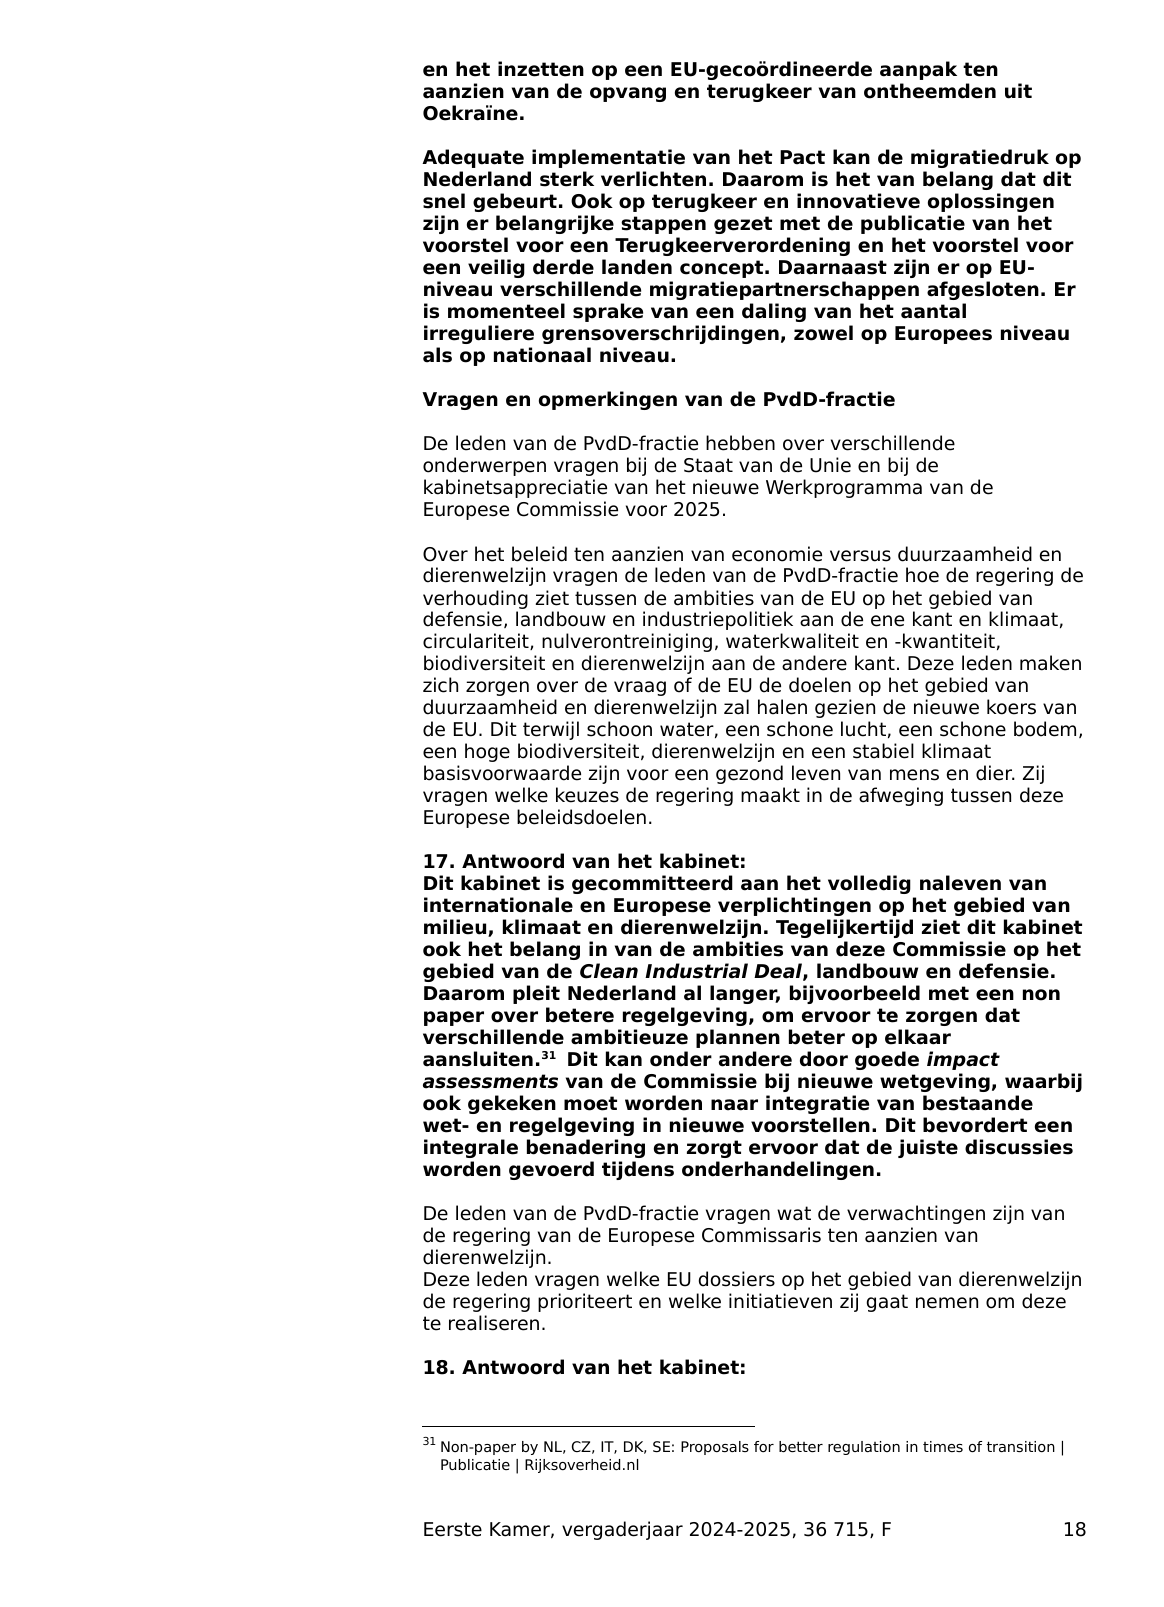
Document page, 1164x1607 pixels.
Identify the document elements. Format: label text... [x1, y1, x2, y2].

text Dit kabinet is gecommitteerd aan het volledig naleven van internationale en Europese verplichtingen op het gebied van milieu, klimaat en dierenwelzijn. Tegelijkertijd ziet dit kabinet ook het belang in van de ambities van deze Commissie op het gebied van de Clean Industrial Deal, landbouw en defensie. Daarom pleit Nederland al langer, bijvoorbeeld met een non paper over betere regelgeving, om ervoor te zorgen dat verschillende ambitieuze plannen beter op elkaar aansluiten. Dit kan onder andere door goede impact assessments van de Commissie bij nieuwe wetgeving, waarbij ook gekeken moet worden naar integratie van bestaande wet- en regelgeving in nieuwe voorstellen. Dit bevordert een integrale benadering en zorgt ervoor dat de juiste discussies worden gevoerd tijdens onderhandelingen. [422, 873, 1087, 1181]
subtitle Vragen en opmerkingen van de PvdD-fractie [422, 389, 1087, 411]
text 17. Antwoord van het kabinet: [422, 851, 1087, 873]
text De leden van de PvdD-fractie hebben over verschillende onderwerpen vragen bij de Staat van de Unie en bij de kabinetsappreciatie van het nieuwe Werkprogramma van de Europese Commissie voor 2025. [422, 433, 1087, 521]
text Adequate implementatie van het Pact kan de migratiedruk op Nederland sterk verlichten. Daarom is het van belang dat dit snel gebeurt. Ook op terugkeer en innovatieve oplossingen zijn er belangrijke stappen gezet met de publicatie van het voorstel voor een Terugkeerverordening en het voorstel voor een veilig derde landen concept. Daarnaast zijn er op EU-niveau verschillende migratiepartnerschappen afgesloten. Er is momenteel sprake van een daling van het aantal irreguliere grensoverschrijdingen, zowel op Europees niveau als op nationaal niveau. [422, 147, 1087, 367]
text Over het beleid ten aanzien van economie versus duurzaamheid en dierenwelzijn vragen de leden van de PvdD-fractie hoe de regering de verhouding ziet tussen de ambities van de EU op het gebied van defensie, landbouw en industriepolitiek aan de ene kant en klimaat, circulariteit, nulverontreiniging, waterkwaliteit en -kwantiteit, biodiversiteit en dierenwelzijn aan de andere kant. Deze leden maken zich zorgen over de vraag of de EU de doelen op het gebied van duurzaamheid en dierenwelzijn zal halen gezien de nieuwe koers van de EU. Dit terwijl schoon water, een schone lucht, een schone bodem, een hoge biodiversiteit, dierenwelzijn en een stabiel klimaat basisvoorwaarde zijn voor een gezond leven van mens en dier. Zij vragen welke keuzes de regering maakt in de afweging tussen deze Europese beleidsdoelen. [422, 543, 1087, 829]
text De leden van de PvdD-fractie vragen wat de verwachtingen zijn van de regering van de Europese Commissaris ten aanzien van dierenwelzijn. [422, 1203, 1087, 1269]
text en het inzetten op een EU-gecoördineerde aanpak ten aanzien van de opvang en terugkeer van ontheemden uit Oekraïne. [422, 59, 1087, 125]
text Deze leden vragen welke EU dossiers op het gebied van dierenwelzijn de regering prioriteert en welke initiatieven zij gaat nemen om deze te realiseren. [422, 1269, 1087, 1335]
text Non-paper by NL, CZ, IT, DK, SE: Proposals for better regulation in times of transition | Publicatie | Rijksoverheid.nl [422, 1435, 1087, 1474]
text 18. Antwoord van het kabinet: [422, 1357, 1087, 1379]
